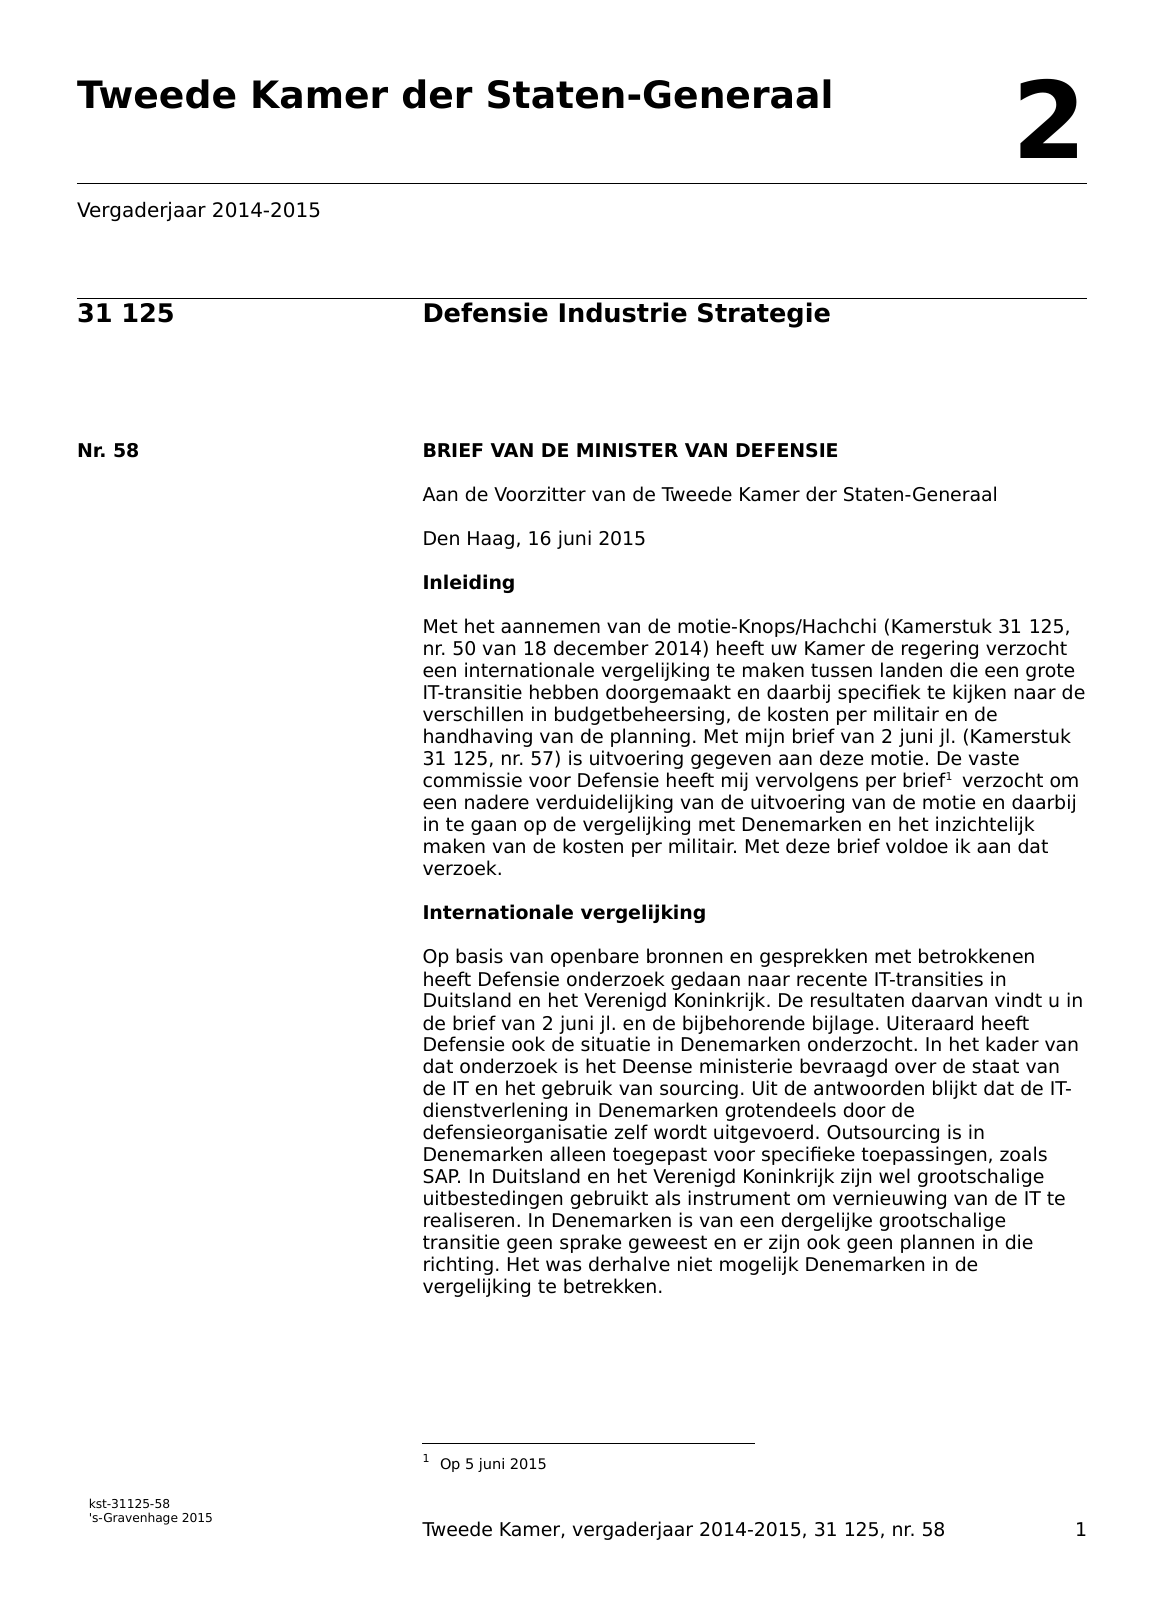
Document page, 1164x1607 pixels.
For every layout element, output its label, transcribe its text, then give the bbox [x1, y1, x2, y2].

subtitle Inleiding [422, 572, 1087, 594]
subtitle Nr. 58 BRIEF VAN DE MINISTER VAN DEFENSIE [77, 440, 1087, 462]
text 's-Gravenhage 2015 [88, 1511, 323, 1525]
text kst-31125-58 [88, 1497, 323, 1511]
table_cell Vergaderjaar 2014-2015 [77, 184, 1087, 298]
text Aan de Voorzitter van de Tweede Kamer der Staten-Generaal [422, 484, 1087, 506]
subtitle Internationale vergelijking [422, 902, 1087, 924]
text Den Haag, 16 juni 2015 [422, 528, 1087, 550]
text Met het aannemen van de motie-Knops/Hachchi (Kamerstuk 31 125, nr. 50 van 18 december 2014) heeft uw Kamer de regering verzocht een internationale vergelijking te maken tussen landen die een grote IT-transitie hebben doorgemaakt en daarbij specifiek te kijken naar de verschillen in budgetbeheersing, de kosten per militair en de handhaving van de planning. Met mijn brief van 2 juni jl. (Kamerstuk 31 125, nr. 57) is uitvoering gegeven aan deze motie. De vaste commissie voor Defensie heeft mij vervolgens per brief verzocht om een nadere verduidelijking van de uitvoering van de motie en daarbij in te gaan op de vergelijking met Denemarken en het inzichtelijk maken van de kosten per militair. Met deze brief voldoe ik aan dat verzoek. [422, 616, 1087, 880]
table_header Tweede Kamer der Staten-Generaal [77, 59, 886, 183]
text Op basis van openbare bronnen en gesprekken met betrokkenen heeft Defensie onderzoek gedaan naar recente IT-transities in Duitsland en het Verenigd Koninkrijk. De resultaten daarvan vindt u in de brief van 2 juni jl. en de bijbehorende bijlage. Uiteraard heeft Defensie ook de situatie in Denemarken onderzocht. In het kader van dat onderzoek is het Deense ministerie bevraagd over de staat van de IT en het gebruik van sourcing. Uit de antwoorden blijkt dat de IT-dienstverlening in Denemarken grotendeels door de defensieorganisatie zelf wordt uitgevoerd. Outsourcing is in Denemarken alleen toegepast voor specifieke toepassingen, zoals SAP. In Duitsland en het Verenigd Koninkrijk zijn wel grootschalige uitbestedingen gebruikt als instrument om vernieuwing van de IT te realiseren. In Denemarken is van een dergelijke grootschalige transitie geen sprake geweest en er zijn ook geen plannen in die richting. Het was derhalve niet mogelijk Denemarken in de vergelijking te betrekken. [422, 946, 1087, 1298]
table_header 2 [886, 59, 1087, 183]
subtitle 31 125 Defensie Industrie Strategie [77, 299, 1087, 329]
text Op 5 juni 2015 [422, 1452, 1087, 1474]
